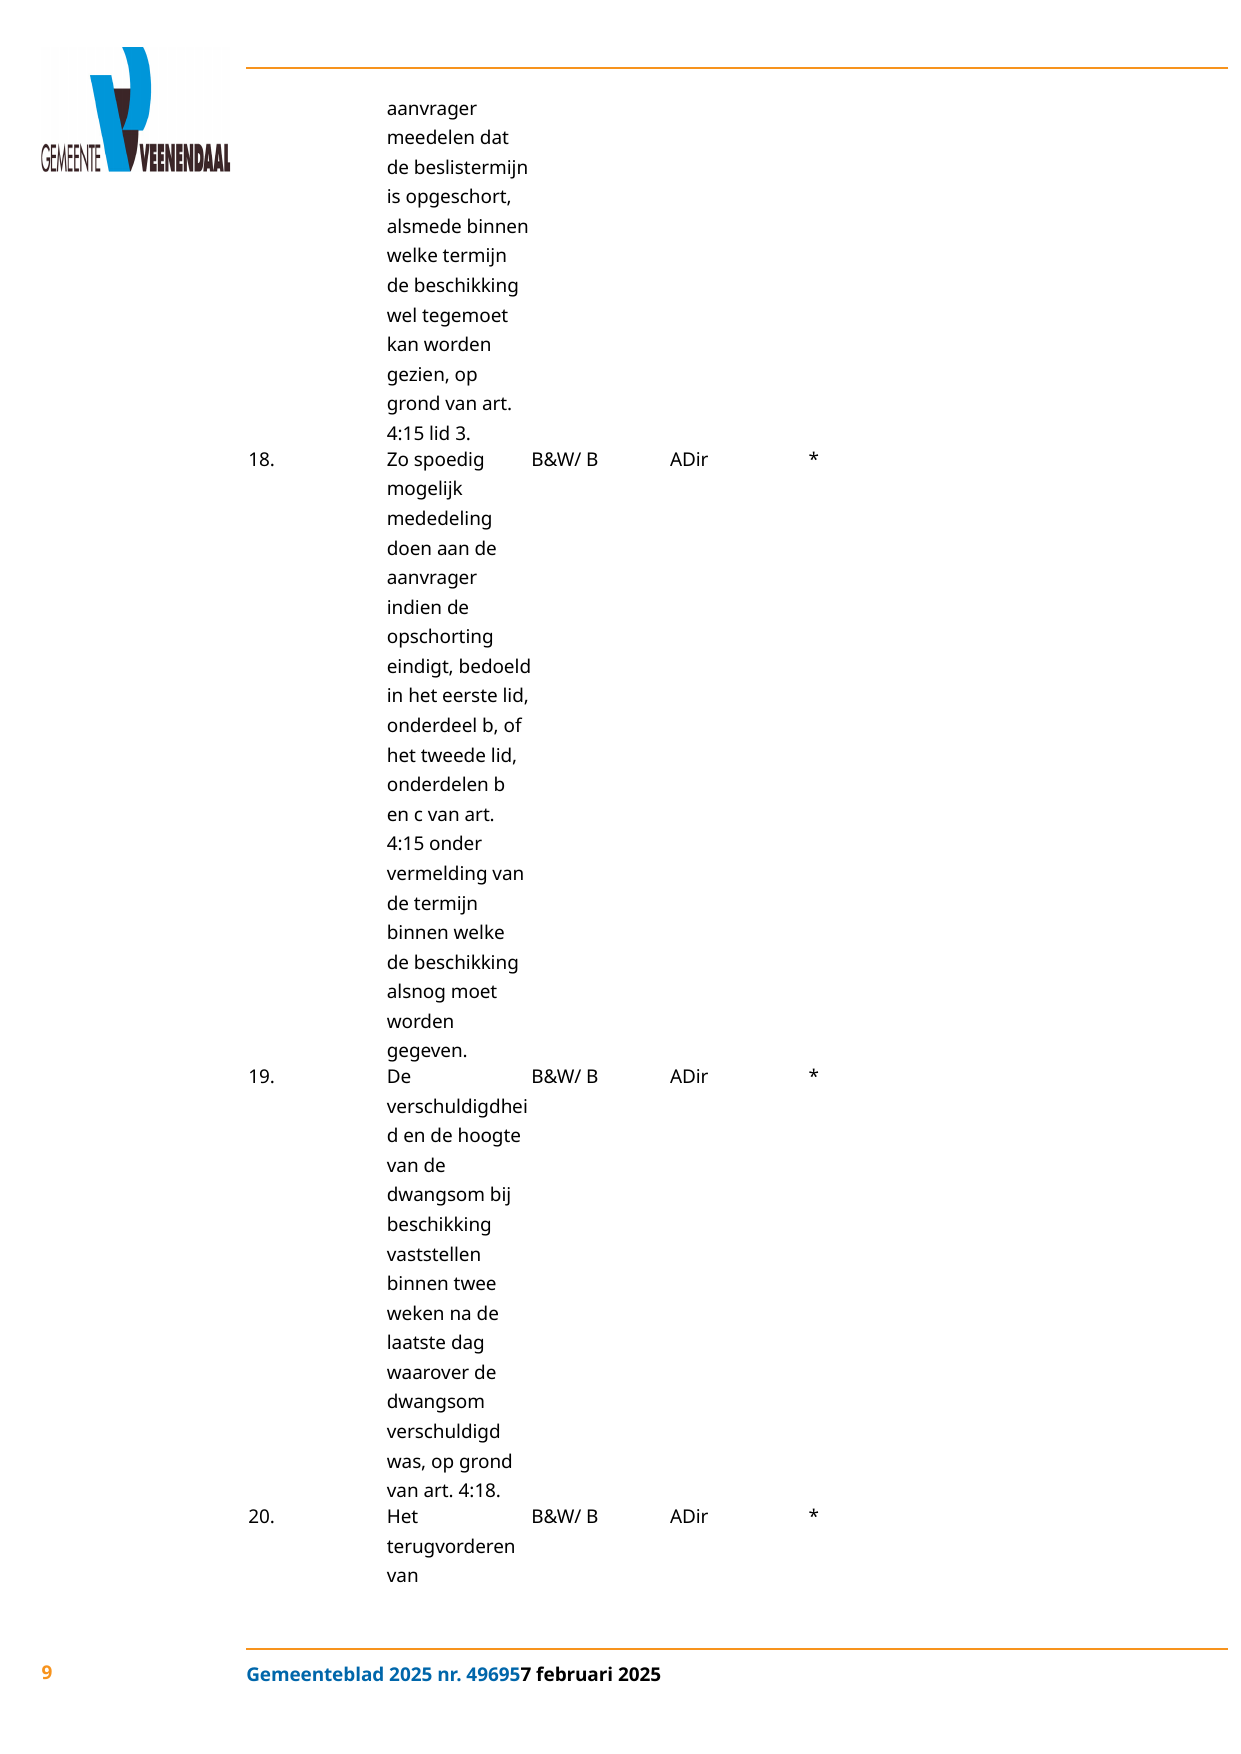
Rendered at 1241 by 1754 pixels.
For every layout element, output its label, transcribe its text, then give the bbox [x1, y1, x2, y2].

table_cell De verschuldigdheid en de hoogte van de dwangsom bij beschikking vaststellen binnen twee weken na de laatste dag waarover de dwangsom verschuldigd was, op grond van art. 4:18. [387, 1063, 531, 1503]
table_cell ADir [670, 1063, 808, 1503]
table_cell * [808, 446, 947, 1063]
table_cell [248, 446, 387, 1063]
table_cell B&W/ B [531, 446, 670, 1063]
table_cell B&W/ B [531, 1063, 670, 1503]
table_cell ADir [670, 446, 808, 1063]
table_cell [947, 1063, 1152, 1503]
picture [123, 47, 231, 172]
table_cell Het terugvorderen van [387, 1503, 531, 1588]
table_cell Zo spoedig mogelijk mededeling doen aan de aanvrager indien de opschorting eindigt, bedoeld in het eerste lid, onderdeel b, of het tweede lid, onderdelen b en c van art. 4:15 onder vermelding van de termijn binnen welke de beschikking alsnog moet worden gegeven. [387, 446, 531, 1063]
table_cell [947, 446, 1152, 1063]
table_cell [248, 95, 387, 446]
table_cell aanvrager meedelen dat de beslistermijn is opgeschort, alsmede binnen welke termijn de beschikking wel tegemoet kan worden gezien, op grond van art. 4:15 lid 3. [387, 95, 531, 446]
table_cell * [808, 1503, 947, 1588]
table_cell [808, 95, 947, 446]
table_cell [947, 95, 1152, 446]
table_cell [248, 1503, 387, 1588]
table_cell [947, 1503, 1152, 1588]
table_cell [248, 1063, 387, 1503]
picture [41, 47, 130, 172]
table_cell [531, 95, 670, 446]
table_cell ADir [670, 1503, 808, 1588]
table_cell B&W/ B [531, 1503, 670, 1588]
table_cell * [808, 1063, 947, 1503]
table_cell [670, 95, 808, 446]
